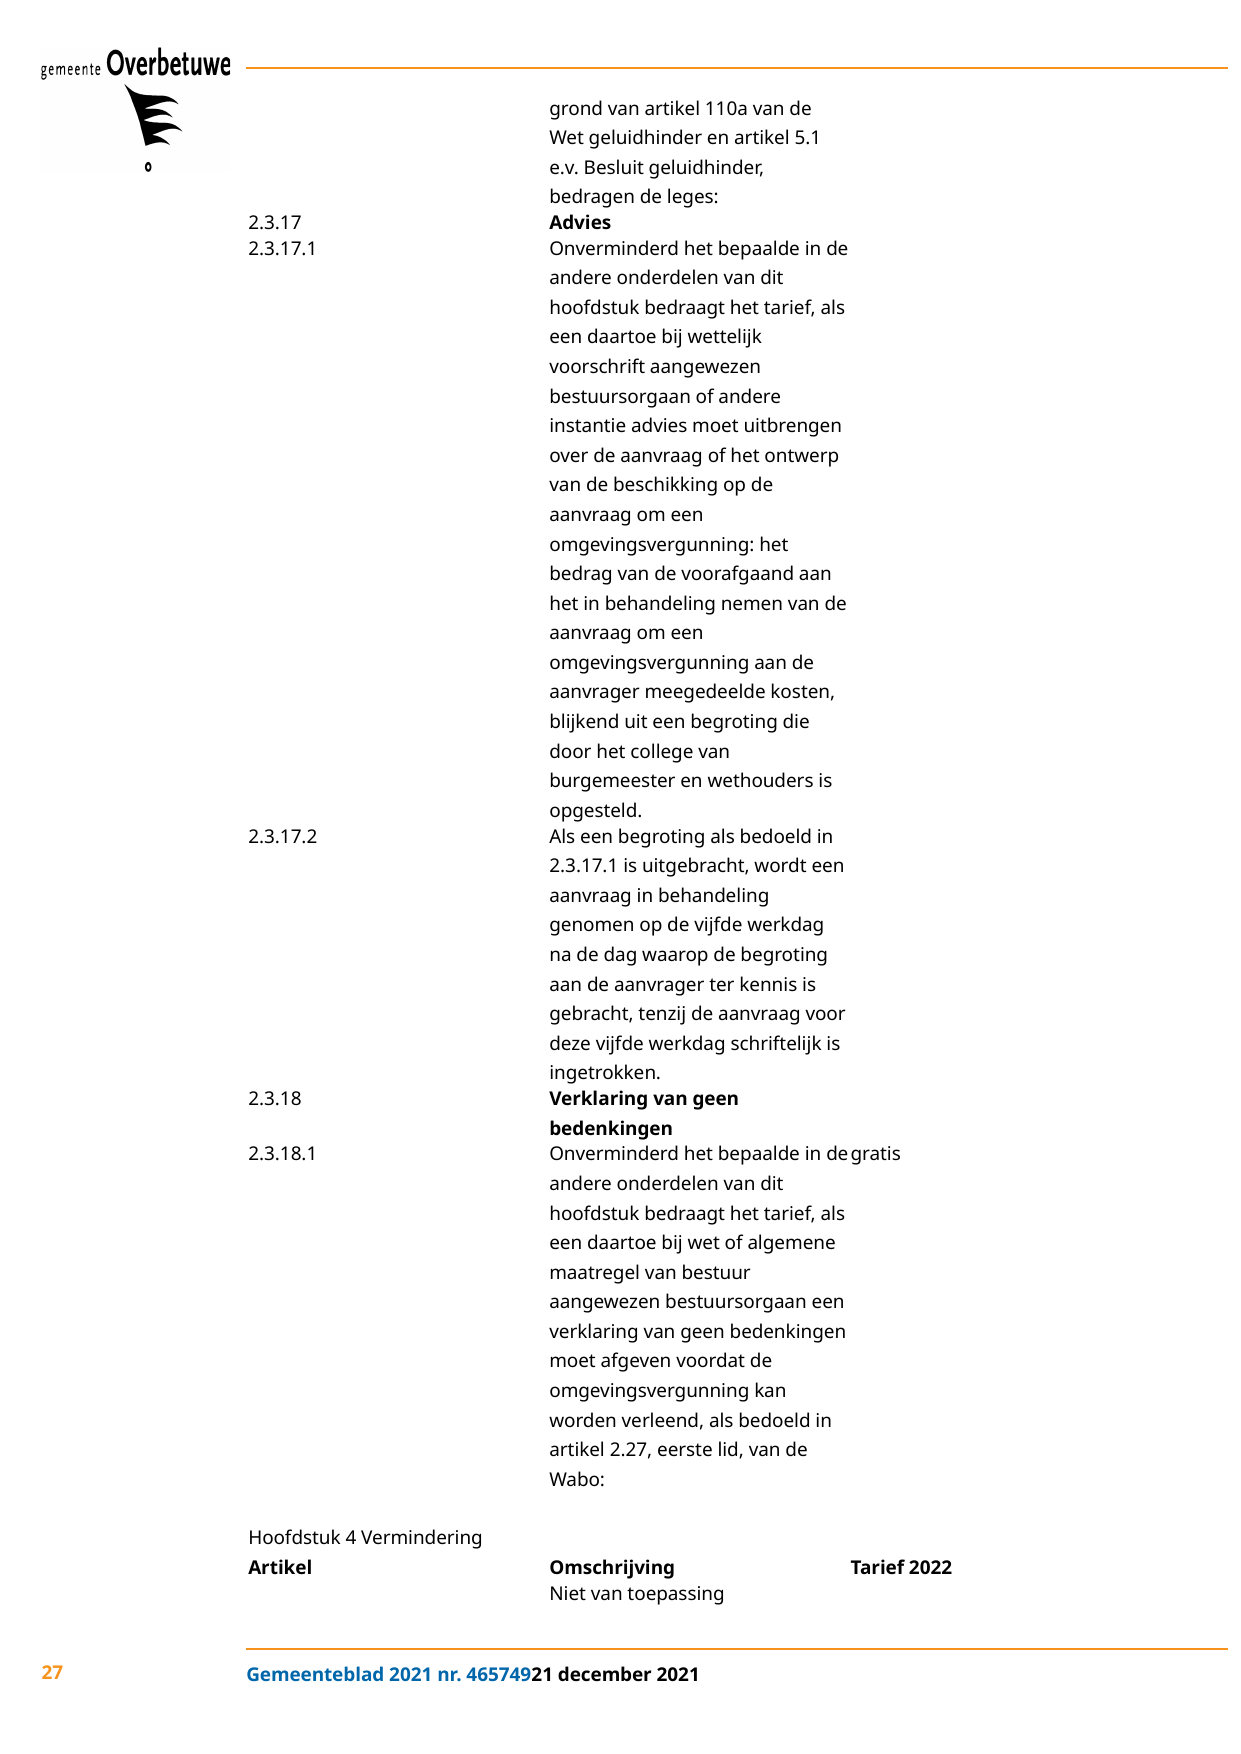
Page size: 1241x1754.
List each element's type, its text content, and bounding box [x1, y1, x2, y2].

table_header Omschrijving [549, 1554, 850, 1580]
table_cell 2.3.18 [248, 1085, 549, 1141]
picture [41, 47, 231, 172]
table_cell [248, 1580, 549, 1606]
table_cell Niet van toepassing [549, 1580, 850, 1606]
table_cell Onverminderd het bepaalde in de andere onderdelen van dit hoofdstuk bedraagt het tarief, als een daartoe bij wettelijk voorschrift aangewezen bestuursorgaan of andere instantie advies moet uitbrengen over de aanvraag of het ontwerp van de beschikking op de aanvraag om een omgevingsvergunning: het bedrag van de voorafgaand aan het in behandeling nemen van de aanvraag om een omgevingsvergunning aan de aanvrager meegedeelde kosten, blijkend uit een begroting die door het college van burgemeester en wethouders is opgesteld. [549, 235, 850, 823]
table_cell gratis [850, 1141, 1152, 1492]
table_cell grond van artikel 110a van de Wet geluidhinder en artikel 5.1 e.v. Besluit geluidhinder, bedragen de leges: [549, 95, 850, 209]
table_header Artikel [248, 1554, 549, 1580]
table_cell [850, 1580, 1152, 1606]
table_header Tarief 2022 [850, 1554, 1152, 1580]
table_cell 2.3.17.2 [248, 823, 549, 1085]
table_cell [850, 235, 1152, 823]
table_cell Advies [549, 209, 850, 235]
table_cell Als een begroting als bedoeld in 2.3.17.1 is uitgebracht, wordt een aanvraag in behandeling genomen op de vijfde werkdag na de dag waarop de begroting aan de aanvrager ter kennis is gebracht, tenzij de aanvraag voor deze vijfde werkdag schriftelijk is ingetrokken. [549, 823, 850, 1085]
table_cell Onverminderd het bepaalde in de andere onderdelen van dit hoofdstuk bedraagt het tarief, als een daartoe bij wet of algemene maatregel van bestuur aangewezen bestuursorgaan een verklaring van geen bedenkingen moet afgeven voordat de omgevingsvergunning kan worden verleend, als bedoeld in artikel 2.27, eerste lid, van de Wabo: [549, 1141, 850, 1492]
table_cell 2.3.17 [248, 209, 549, 235]
text Hoofdstuk 4 Vermindering [248, 1524, 1152, 1550]
table_cell 2.3.18.1 [248, 1141, 549, 1492]
table_cell [850, 95, 1152, 209]
table_cell [850, 1085, 1152, 1141]
table_cell [850, 823, 1152, 1085]
table_cell 2.3.17.1 [248, 235, 549, 823]
table_cell [248, 95, 549, 209]
table_cell [850, 209, 1152, 235]
table_cell Verklaring van geen bedenkingen [549, 1085, 850, 1141]
